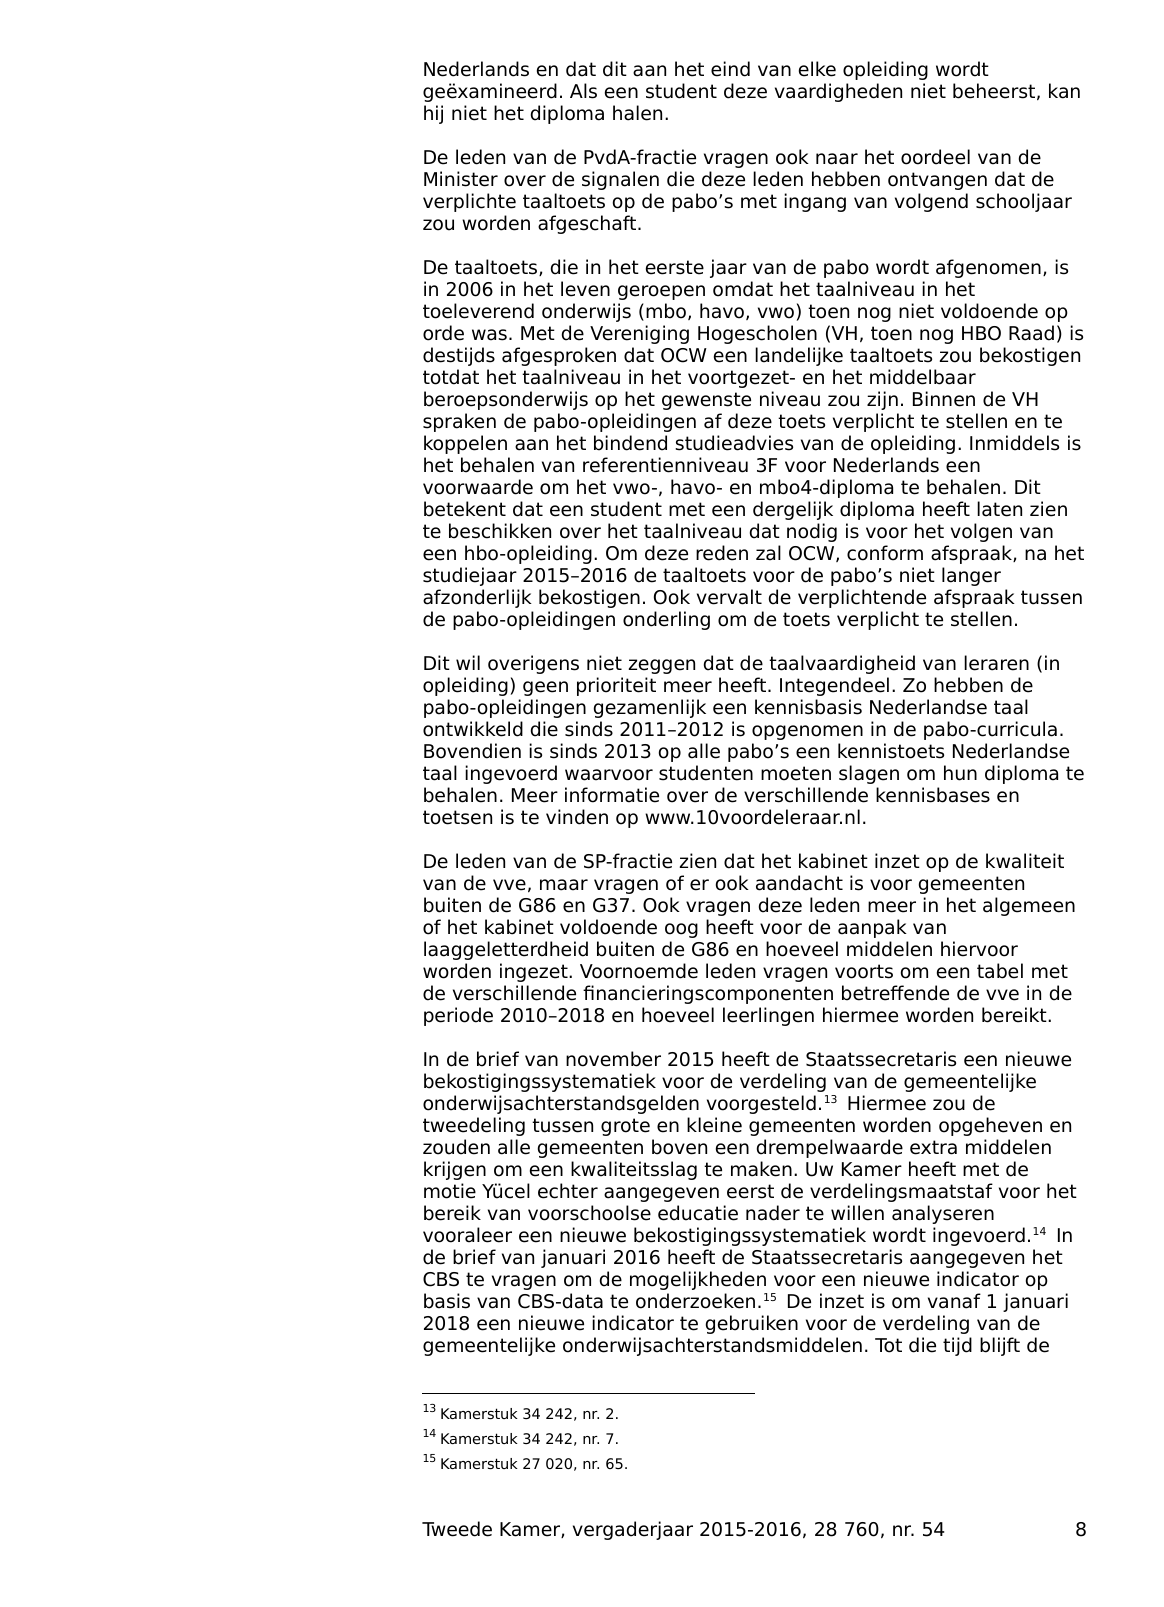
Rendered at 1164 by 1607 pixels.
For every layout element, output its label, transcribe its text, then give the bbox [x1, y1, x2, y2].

text In de brief van november 2015 heeft de Staatssecretaris een nieuwe bekostigingssystematiek voor de verdeling van de gemeentelijke onderwijsachterstandsgelden voorgesteld. Hiermee zou de tweedeling tussen grote en kleine gemeenten worden opgeheven en zouden alle gemeenten boven een drempelwaarde extra middelen krijgen om een kwaliteitsslag te maken. Uw Kamer heeft met de motie Yücel echter aangegeven eerst de verdelingsmaatstaf voor het bereik van voorschoolse educatie nader te willen analyseren vooraleer een nieuwe bekostigingssystematiek wordt ingevoerd. In de brief van januari 2016 heeft de Staatssecretaris aangegeven het CBS te vragen om de mogelijkheden voor een nieuwe indicator op basis van CBS-data te onderzoeken. De inzet is om vanaf 1 januari 2018 een nieuwe indicator te gebruiken voor de verdeling van de gemeentelijke onderwijsachterstandsmiddelen. Tot die tijd blijft de [422, 1049, 1087, 1357]
text De taaltoets, die in het eerste jaar van de pabo wordt afgenomen, is in 2006 in het leven geroepen omdat het taalniveau in het toeleverend onderwijs (mbo, havo, vwo) toen nog niet voldoende op orde was. Met de Vereniging Hogescholen (VH, toen nog HBO Raad) is destijds afgesproken dat OCW een landelijke taaltoets zou bekostigen totdat het taalniveau in het voortgezet- en het middelbaar beroepsonderwijs op het gewenste niveau zou zijn. Binnen de VH spraken de pabo-opleidingen af deze toets verplicht te stellen en te koppelen aan het bindend studieadvies van de opleiding. Inmiddels is het behalen van referentienniveau 3F voor Nederlands een voorwaarde om het vwo-, havo- en mbo4-diploma te behalen. Dit betekent dat een student met een dergelijk diploma heeft laten zien te beschikken over het taalniveau dat nodig is voor het volgen van een hbo-opleiding. Om deze reden zal OCW, conform afspraak, na het studiejaar 2015–2016 de taaltoets voor de pabo’s niet langer afzonderlijk bekostigen. Ook vervalt de verplichtende afspraak tussen de pabo-opleidingen onderling om de toets verplicht te stellen. [422, 257, 1087, 631]
text Dit wil overigens niet zeggen dat de taalvaardigheid van leraren (in opleiding) geen prioriteit meer heeft. Integendeel. Zo hebben de pabo-opleidingen gezamenlijk een kennisbasis Nederlandse taal ontwikkeld die sinds 2011–2012 is opgenomen in de pabo-curricula. Bovendien is sinds 2013 op alle pabo’s een kennistoets Nederlandse taal ingevoerd waarvoor studenten moeten slagen om hun diploma te behalen. Meer informatie over de verschillende kennisbases en toetsen is te vinden op www.10voordeleraar.nl. [422, 653, 1087, 829]
text Kamerstuk 34 242, nr. 2. [422, 1402, 1087, 1424]
text Nederlands en dat dit aan het eind van elke opleiding wordt geëxamineerd. Als een student deze vaardigheden niet beheerst, kan hij niet het diploma halen. [422, 59, 1087, 125]
text De leden van de PvdA-fractie vragen ook naar het oordeel van de Minister over de signalen die deze leden hebben ontvangen dat de verplichte taaltoets op de pabo’s met ingang van volgend schooljaar zou worden afgeschaft. [422, 147, 1087, 235]
text De leden van de SP-fractie zien dat het kabinet inzet op de kwaliteit van de vve, maar vragen of er ook aandacht is voor gemeenten buiten de G86 en G37. Ook vragen deze leden meer in het algemeen of het kabinet voldoende oog heeft voor de aanpak van laaggeletterdheid buiten de G86 en hoeveel middelen hiervoor worden ingezet. Voornoemde leden vragen voorts om een tabel met de verschillende financieringscomponenten betreffende de vve in de periode 2010–2018 en hoeveel leerlingen hiermee worden bereikt. [422, 851, 1087, 1027]
text Kamerstuk 34 242, nr. 7. [422, 1427, 1087, 1449]
text Kamerstuk 27 020, nr. 65. [422, 1452, 1087, 1474]
